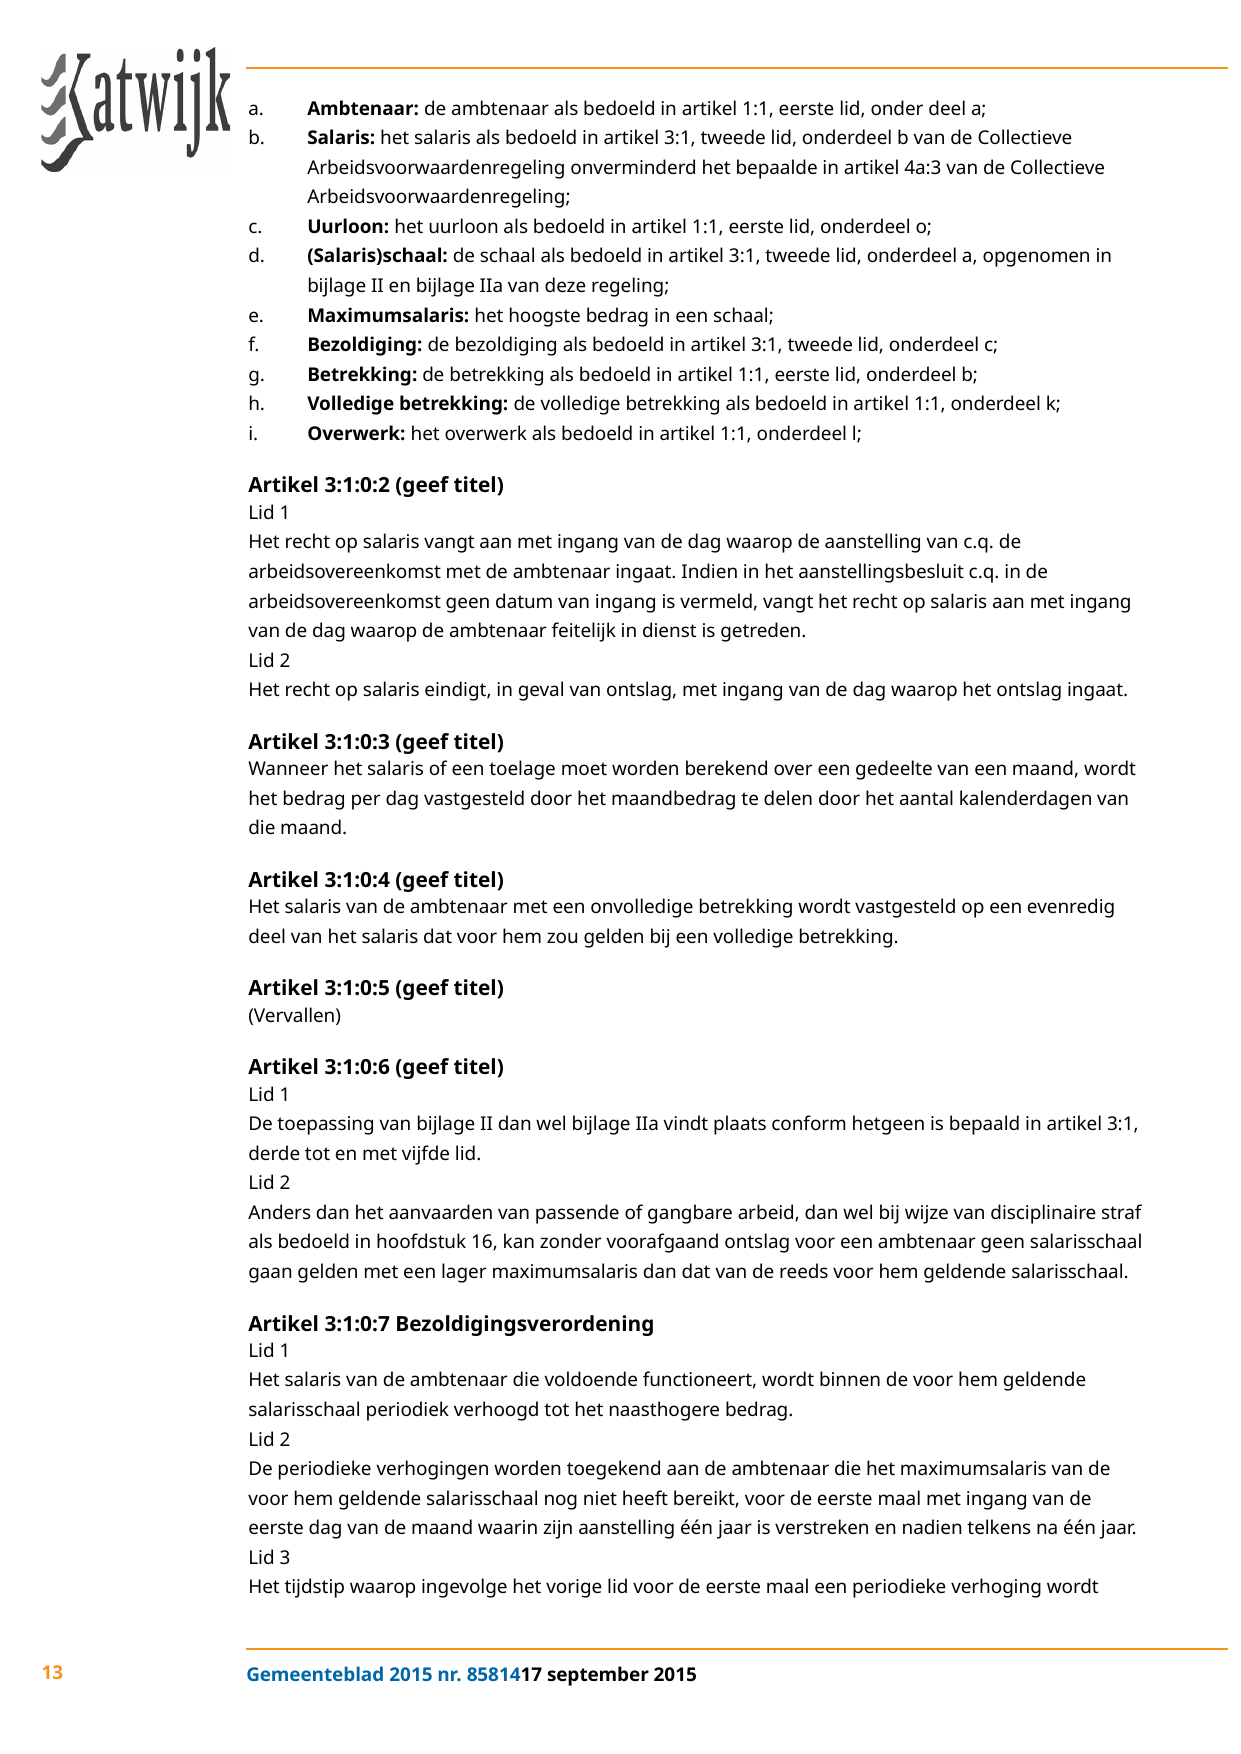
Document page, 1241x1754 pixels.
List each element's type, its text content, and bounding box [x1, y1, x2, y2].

text Artikel 3:1:0:6 (geef titel) [248, 1052, 1152, 1081]
text Het salaris van de ambtenaar met een onvolledige betrekking wordt vastgesteld op een evenredig deel van het salaris dat voor hem zou gelden bij een volledige betrekking. [248, 893, 1152, 949]
list (Salaris)schaal: de schaal als bedoeld in artikel 3:1, tweede lid, onderdeel a, opgenomen in bijlage II en bijlage IIa van deze regeling; [248, 243, 1152, 298]
text Lid 1 [248, 1081, 1152, 1106]
list Ambtenaar: de ambtenaar als bedoeld in artikel 1:1, eerste lid, onder deel a; [248, 95, 1152, 121]
text Lid 3 [248, 1544, 1152, 1570]
list Maximumsalaris: het hoogste bedrag in een schaal; [248, 302, 1152, 328]
text Het tijdstip waarop ingevolge het vorige lid voor de eerste maal een periodieke verhoging wordt [248, 1574, 1152, 1599]
text Lid 1 [248, 1337, 1152, 1363]
text Anders dan het aanvaarden van passende of gangbare arbeid, dan wel bij wijze van disciplinaire straf als bedoeld in hoofdstuk 16, kan zonder voorafgaand ontslag voor een ambtenaar geen salarisschaal gaan gelden met een lager maximumsalaris dan dat van de reeds voor hem geldende salarisschaal. [248, 1199, 1152, 1284]
list Uurloon: het uurloon als bedoeld in artikel 1:1, eerste lid, onderdeel o; [248, 213, 1152, 239]
list Salaris: het salaris als bedoeld in artikel 3:1, tweede lid, onderdeel b van de Collectieve Arbeidsvoorwaardenregeling onverminderd het bepaalde in artikel 4a:3 van de Collectieve Arbeidsvoorwaardenregeling; [248, 124, 1152, 209]
text Het recht op salaris vangt aan met ingang van de dag waarop de aanstelling van c.q. de arbeidsovereenkomst met de ambtenaar ingaat. Indien in het aanstellingsbesluit c.q. in de arbeidsovereenkomst geen datum van ingang is vermeld, vangt het recht op salaris aan met ingang van de dag waarop de ambtenaar feitelijk in dienst is getreden. [248, 529, 1152, 643]
text Lid 1 [248, 499, 1152, 525]
text De toepassing van bijlage II dan wel bijlage IIa vindt plaats conform hetgeen is bepaald in artikel 3:1, derde tot en met vijfde lid. [248, 1110, 1152, 1166]
text (Vervallen) [248, 1002, 1152, 1028]
text Het salaris van de ambtenaar die voldoende functioneert, wordt binnen de voor hem geldende salarisschaal periodiek verhoogd tot het naasthogere bedrag. [248, 1367, 1152, 1422]
text Lid 2 [248, 647, 1152, 673]
text Artikel 3:1:0:2 (geef titel) [248, 471, 1152, 499]
text De periodieke verhogingen worden toegekend aan de ambtenaar die het maximumsalaris van de voor hem geldende salarisschaal nog niet heeft bereikt, voor de eerste maal met ingang van de eerste dag van de maand waarin zijn aanstelling één jaar is verstreken en nadien telkens na één jaar. [248, 1455, 1152, 1540]
text Artikel 3:1:0:4 (geef titel) [248, 865, 1152, 893]
text Artikel 3:1:0:7 Bezoldigingsverordening [248, 1309, 1152, 1337]
list Volledige betrekking: de volledige betrekking als bedoeld in artikel 1:1, onderdeel k; [248, 391, 1152, 416]
text Artikel 3:1:0:5 (geef titel) [248, 973, 1152, 1002]
text Het recht op salaris eindigt, in geval van ontslag, met ingang van de dag waarop het ontslag ingaat. [248, 677, 1152, 702]
text Lid 2 [248, 1426, 1152, 1452]
text Wanneer het salaris of een toelage moet worden berekend over een gedeelte van een maand, wordt het bedrag per dag vastgesteld door het maandbedrag te delen door het aantal kalenderdagen van die maand. [248, 755, 1152, 840]
list Betrekking: de betrekking als bedoeld in artikel 1:1, eerste lid, onderdeel b; [248, 361, 1152, 387]
text Artikel 3:1:0:3 (geef titel) [248, 727, 1152, 755]
text Lid 2 [248, 1169, 1152, 1195]
list Overwerk: het overwerk als bedoeld in artikel 1:1, onderdeel l; [248, 420, 1152, 446]
picture [41, 47, 231, 172]
list Bezoldiging: de bezoldiging als bedoeld in artikel 3:1, tweede lid, onderdeel c; [248, 331, 1152, 357]
